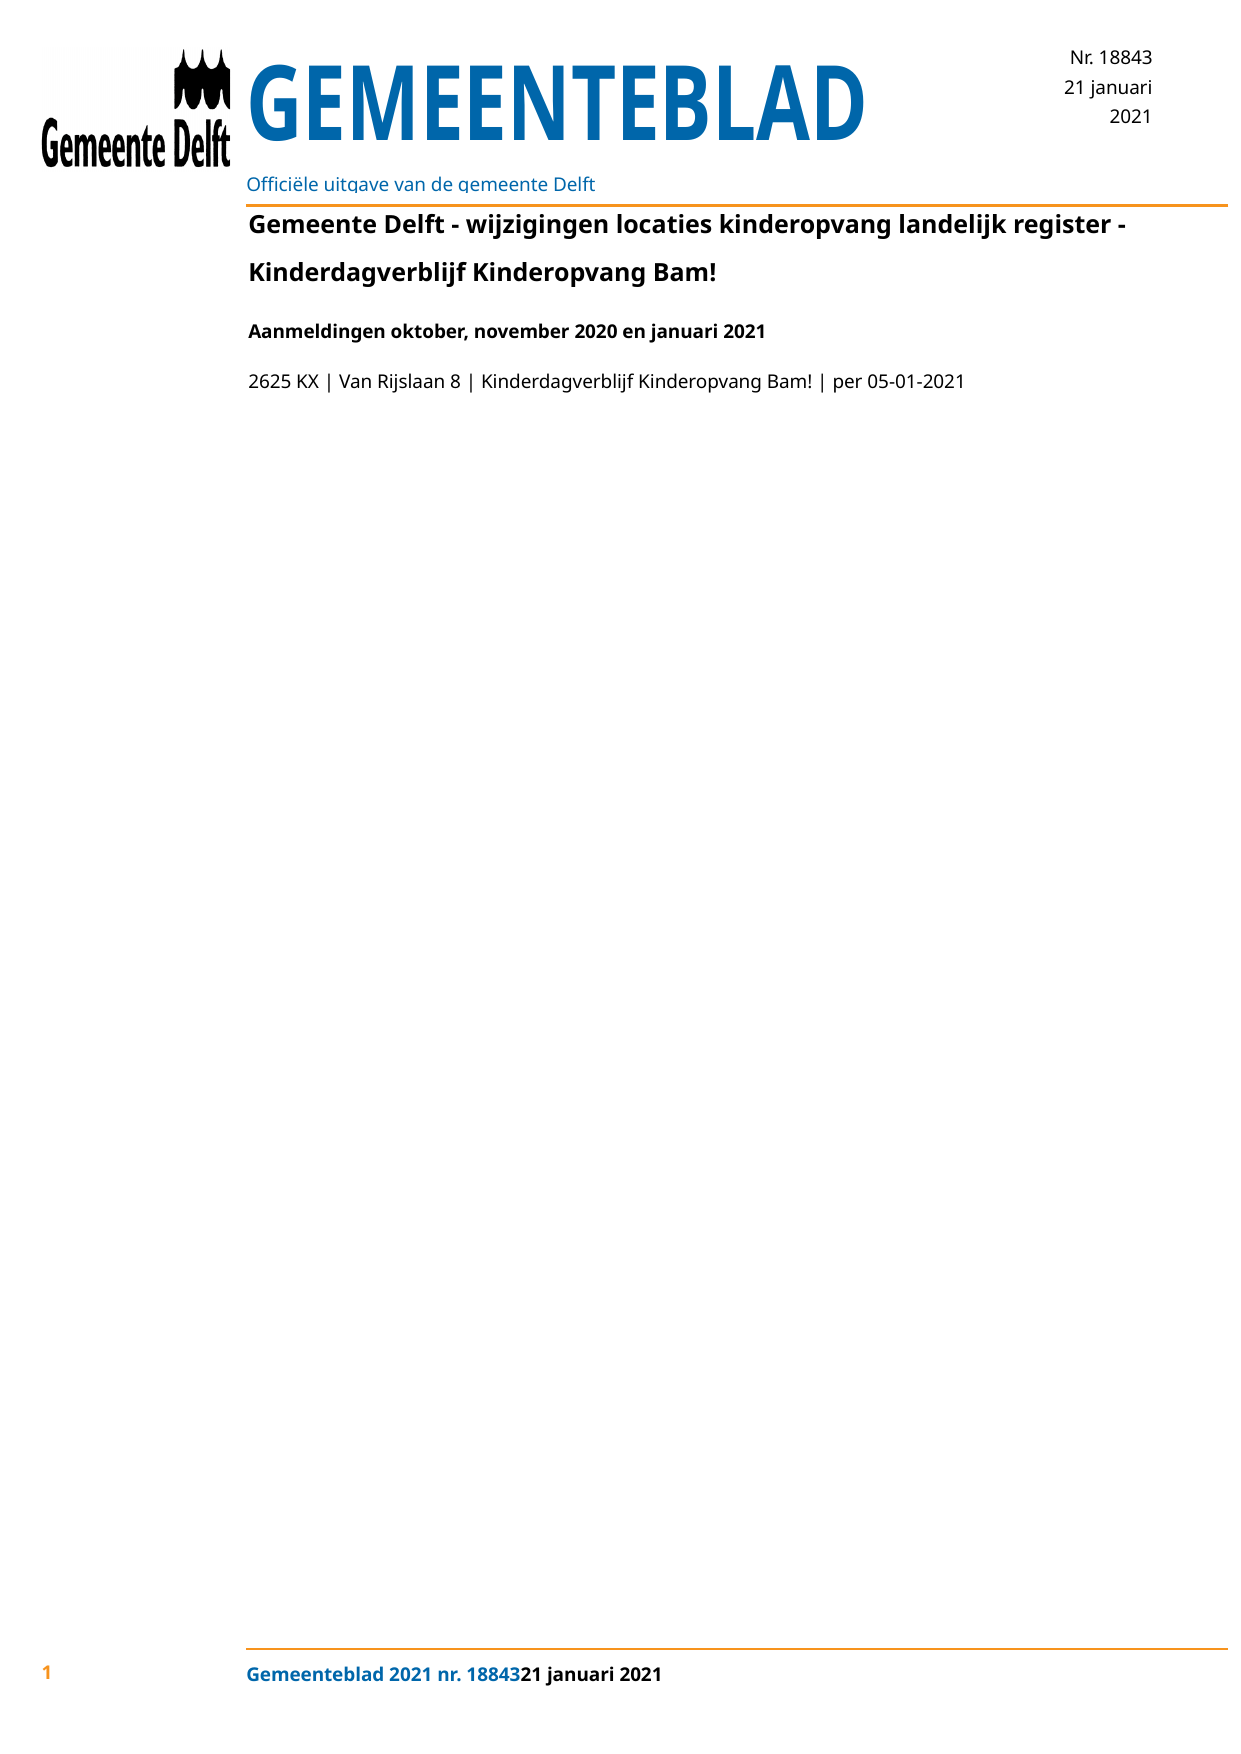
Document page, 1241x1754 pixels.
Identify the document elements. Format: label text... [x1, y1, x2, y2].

text Aanmeldingen oktober, november 2020 en januari 2021 [248, 318, 1152, 344]
text 2625 KX | Van Rijslaan 8 | Kinderdagverblijf Kinderopvang Bam! | per 05-01-2021 [248, 368, 1152, 394]
text Gemeente Delft - wijzigingen locaties kinderopvang landelijk register - Kinderdagverblijf Kinderopvang Bam! [248, 207, 1152, 288]
picture [41, 47, 231, 172]
